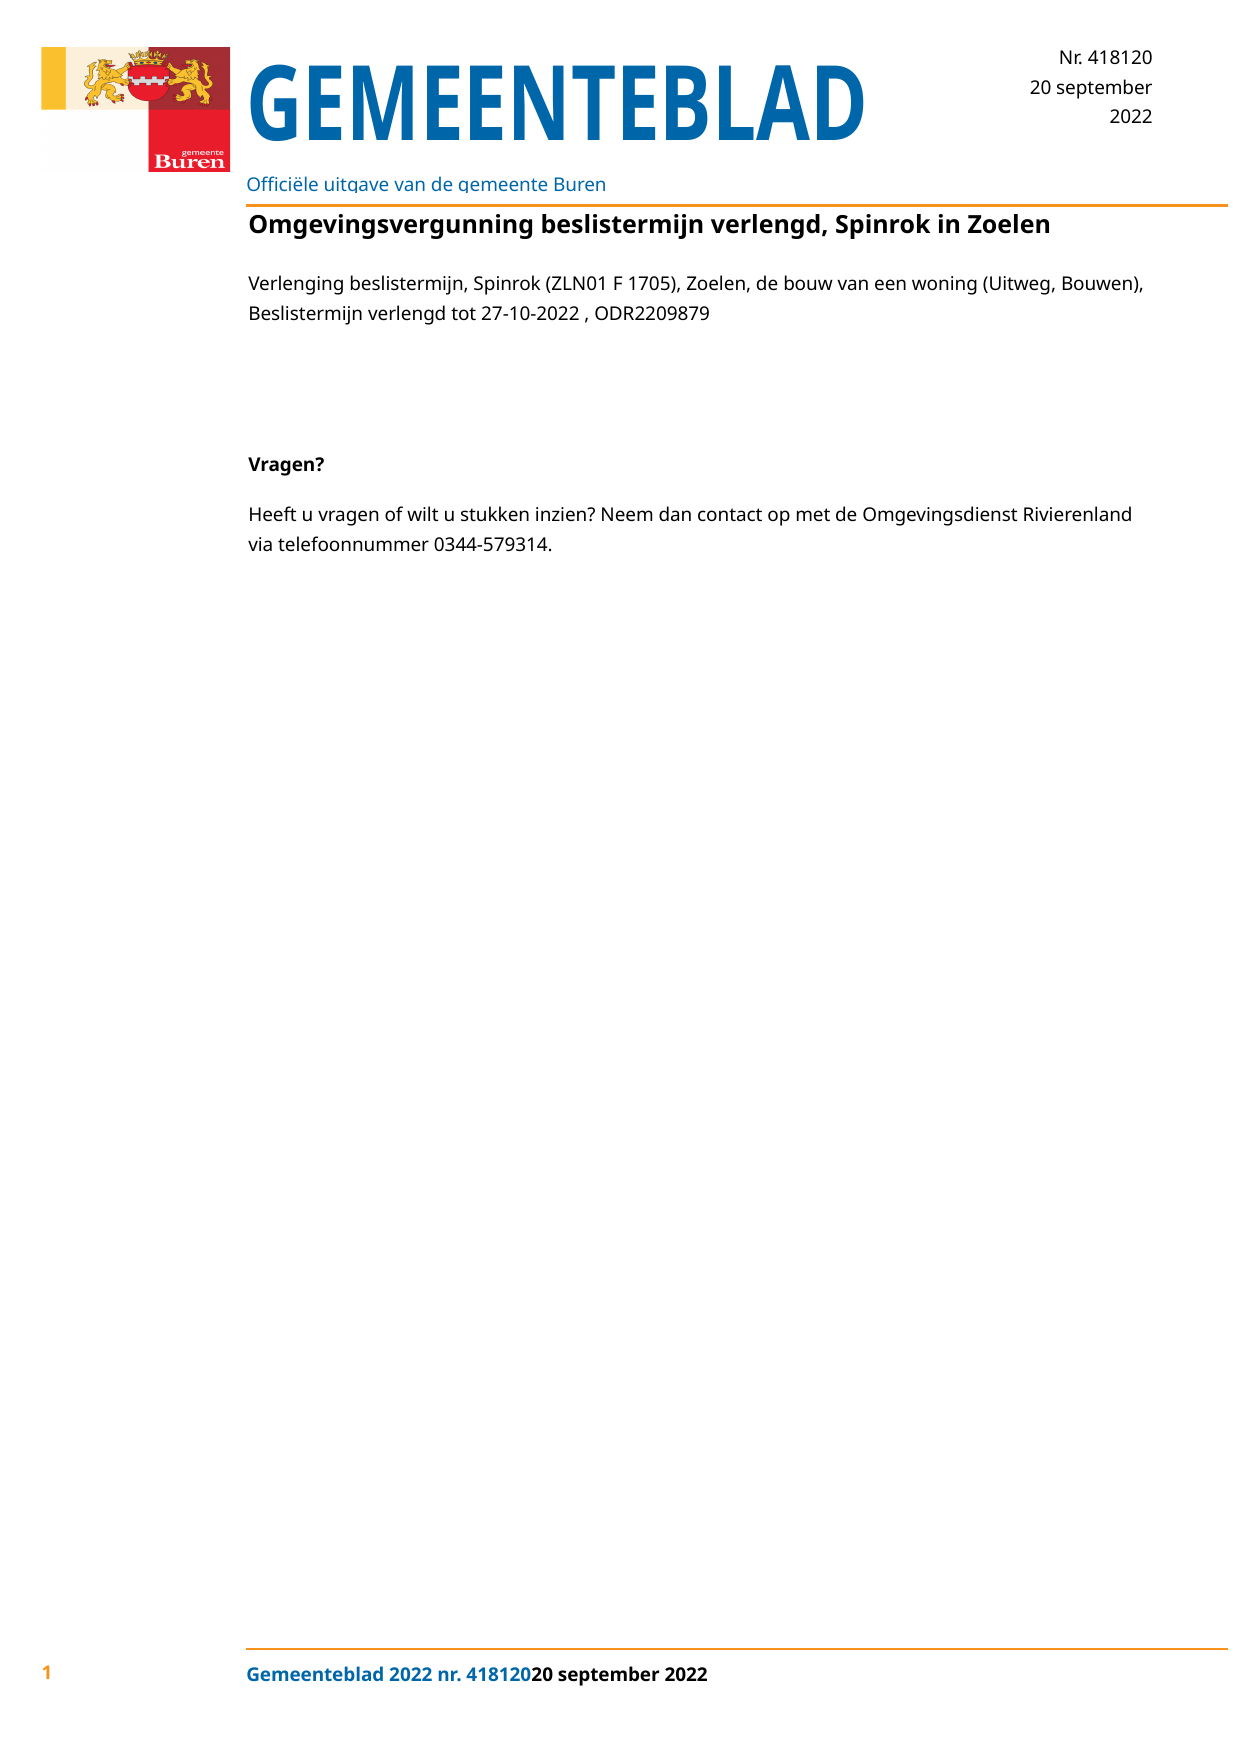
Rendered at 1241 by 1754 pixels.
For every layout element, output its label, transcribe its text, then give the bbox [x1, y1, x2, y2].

text Vragen? [248, 451, 1152, 477]
text Omgevingsvergunning beslistermijn verlengd, Spinrok in Zoelen [248, 207, 1152, 241]
text Heeft u vragen of wilt u stukken inzien? Neem dan contact op met de Omgevingsdienst Rivierenland via telefoonnummer 0344-579314. [248, 502, 1152, 557]
picture [41, 47, 231, 172]
text Verlenging beslistermijn, Spinrok (ZLN01 F 1705), Zoelen, de bouw van een woning (Uitweg, Bouwen), Beslistermijn verlengd tot 27-10-2022 , ODR2209879 [248, 270, 1152, 326]
